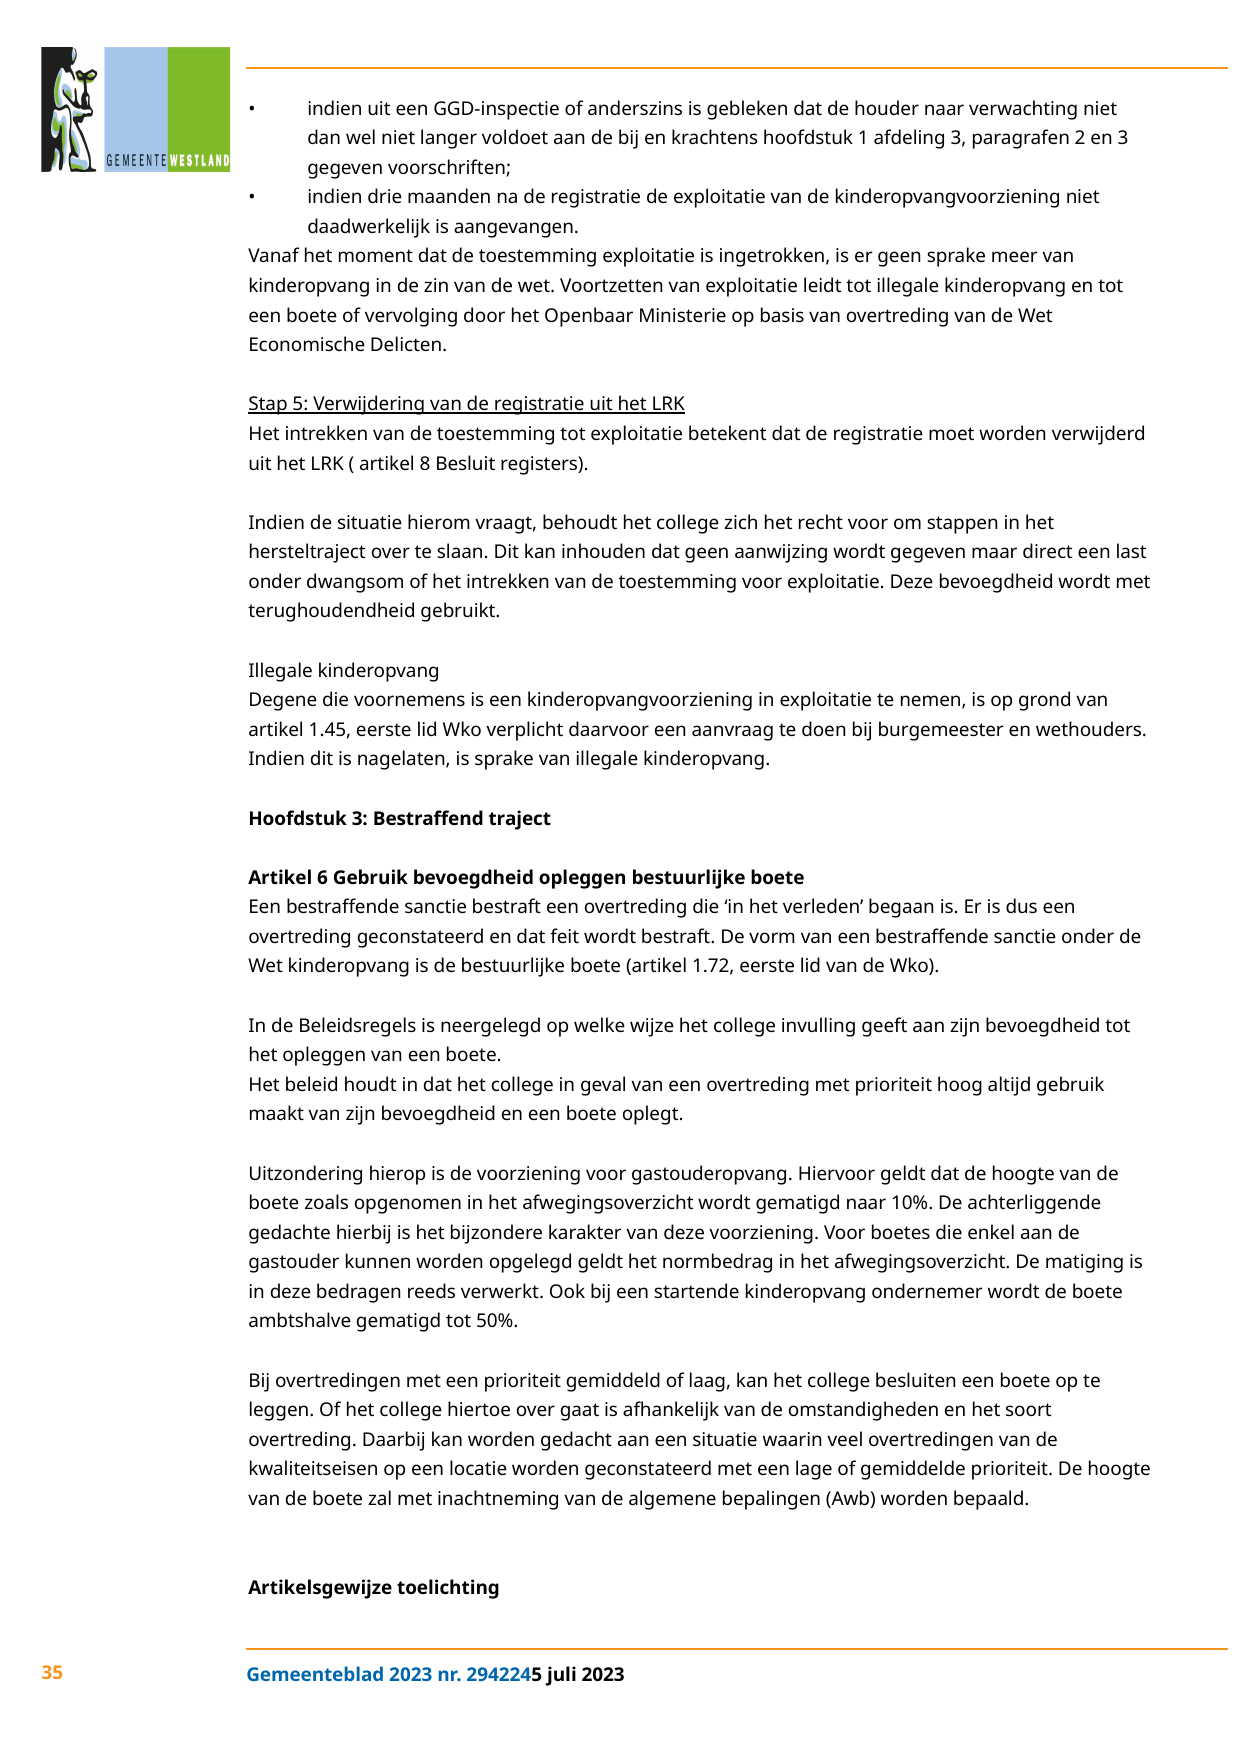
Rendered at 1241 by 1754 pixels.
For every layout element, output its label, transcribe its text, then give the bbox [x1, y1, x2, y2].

picture [41, 47, 231, 172]
text Een bestraffende sanctie bestraft een overtreding die ‘in het verleden’ begaan is. Er is dus een overtreding geconstateerd en dat feit wordt bestraft. De vorm van een bestraffende sanctie onder de Wet kinderopvang is de bestuurlijke boete (artikel 1.72, eerste lid van de Wko). [248, 893, 1152, 978]
text Degene die voornemens is een kinderopvangvoorziening in exploitatie te nemen, is op grond van artikel 1.45, eerste lid Wko verplicht daarvoor een aanvraag te doen bij burgemeester en wethouders. Indien dit is nagelaten, is sprake van illegale kinderopvang. [248, 686, 1152, 771]
text Bij overtredingen met een prioriteit gemiddeld of laag, kan het college besluiten een boete op te leggen. Of het college hiertoe over gaat is afhankelijk van de omstandigheden en het soort overtreding. Daarbij kan worden gedacht aan een situatie waarin veel overtredingen van de kwaliteitseisen op een locatie worden geconstateerd met een lage of gemiddelde prioriteit. De hoogte van de boete zal met inachtneming van de algemene bepalingen (Awb) worden bepaald. [248, 1367, 1152, 1511]
list indien drie maanden na de registratie de exploitatie van de kinderopvangvoorziening niet daadwerkelijk is aangevangen. [248, 183, 1152, 239]
text Het beleid houdt in dat het college in geval van een overtreding met prioriteit hoog altijd gebruik maakt van zijn bevoegdheid en een boete oplegt. [248, 1071, 1152, 1126]
text Stap 5: Verwijdering van de registratie uit het LRK [248, 391, 1152, 416]
text Indien de situatie hierom vraagt, behoudt het college zich het recht voor om stappen in het hersteltraject over te slaan. Dit kan inhouden dat geen aanwijzing wordt gegeven maar direct een last onder dwangsom of het intrekken van de toestemming voor exploitatie. Deze bevoegdheid wordt met terughoudendheid gebruikt. [248, 509, 1152, 623]
text Illegale kinderopvang [248, 657, 1152, 683]
text Uitzondering hierop is de voorziening voor gastouderopvang. Hiervoor geldt dat de hoogte van de boete zoals opgenomen in het afwegingsoverzicht wordt gematigd naar 10%. De achterliggende gedachte hierbij is het bijzondere karakter van deze voorziening. Voor boetes die enkel aan de gastouder kunnen worden opgelegd geldt het normbedrag in het afwegingsoverzicht. De matiging is in deze bedragen reeds verwerkt. Ook bij een startende kinderopvang ondernemer wordt de boete ambtshalve gematigd tot 50%. [248, 1160, 1152, 1333]
text Hoofdstuk 3: Bestraffend traject [248, 805, 1152, 831]
list indien uit een GGD-inspectie of anderszins is gebleken dat de houder naar verwachting niet dan wel niet langer voldoet aan de bij en krachtens hoofdstuk 1 afdeling 3, paragrafen 2 en 3 gegeven voorschriften; [248, 95, 1152, 180]
text Het intrekken van de toestemming tot exploitatie betekent dat de registratie moet worden verwijderd uit het LRK ( artikel 8 Besluit registers). [248, 420, 1152, 476]
text In de Beleidsregels is neergelegd op welke wijze het college invulling geeft aan zijn bevoegdheid tot het opleggen van een boete. [248, 1012, 1152, 1067]
text Vanaf het moment dat de toestemming exploitatie is ingetrokken, is er geen sprake meer van kinderopvang in de zin van de wet. Voortzetten van exploitatie leidt tot illegale kinderopvang en tot een boete of vervolging door het Openbaar Ministerie op basis van overtreding van de Wet Economische Delicten. [248, 243, 1152, 357]
text Artikel 6 Gebruik bevoegdheid opleggen bestuurlijke boete [248, 864, 1152, 890]
text Artikelsgewijze toelichting [248, 1574, 1152, 1600]
